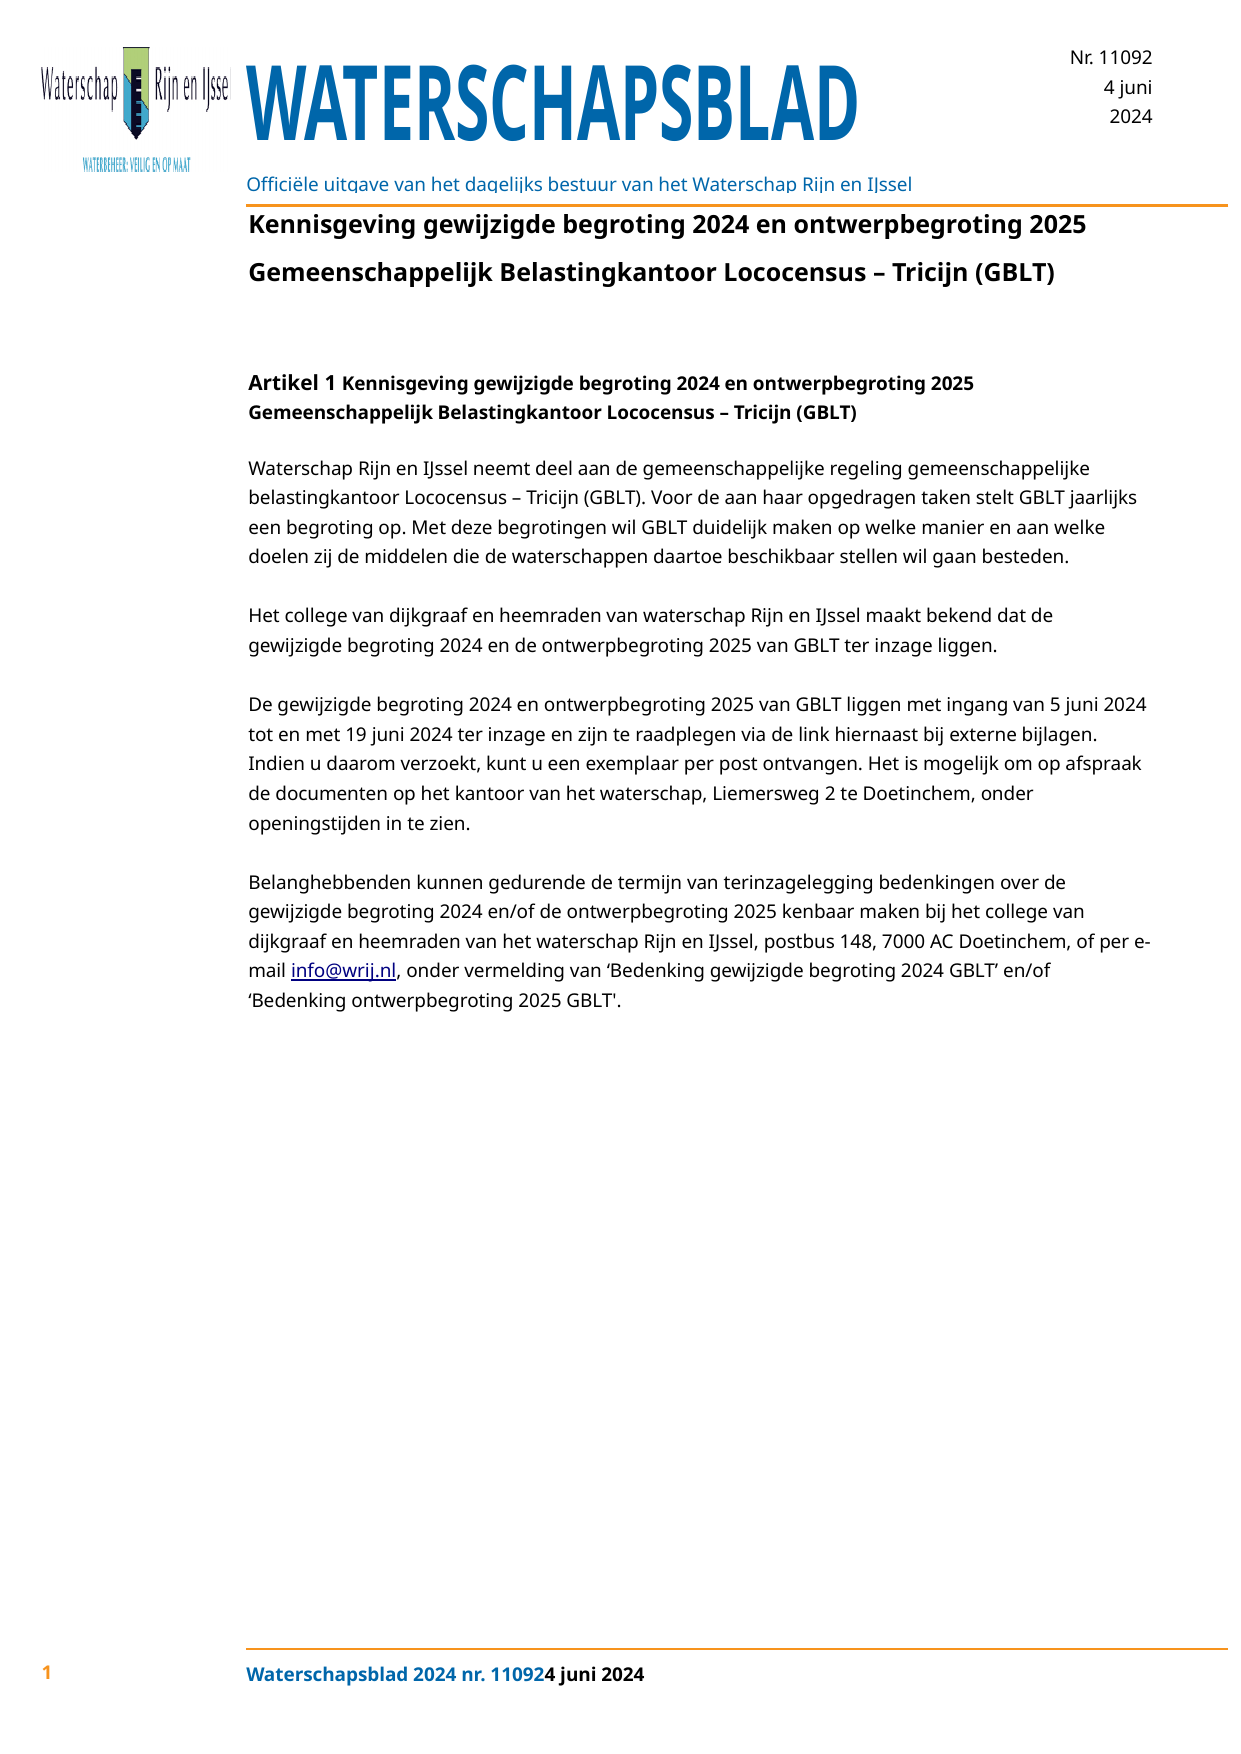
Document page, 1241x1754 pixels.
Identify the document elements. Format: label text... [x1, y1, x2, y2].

picture [41, 47, 231, 172]
text Kennisgeving gewijzigde begroting 2024 en ontwerpbegroting 2025 Gemeenschappelijk Belastingkantoor Lococensus – Tricijn (GBLT) [248, 207, 1152, 288]
text Belanghebbenden kunnen gedurende de termijn van terinzagelegging bedenkingen over de gewijzigde begroting 2024 en/of de ontwerpbegroting 2025 kenbaar maken bij het college van dijkgraaf en heemraden van het waterschap Rijn en IJssel, postbus 148, 7000 AC Doetinchem, of per e-mail info@wrij.nl, onder vermelding van ‘Bedenking gewijzigde begroting 2024 GBLT’ en/of ‘Bedenking ontwerpbegroting 2025 GBLT'. [248, 869, 1152, 1013]
text De gewijzigde begroting 2024 en ontwerpbegroting 2025 van GBLT liggen met ingang van 5 juni 2024 tot en met 19 juni 2024 ter inzage en zijn te raadplegen via de link hiernaast bij externe bijlagen. Indien u daarom verzoekt, kunt u een exemplaar per post ontvangen. Het is mogelijk om op afspraak de documenten op het kantoor van het waterschap, Liemersweg 2 te Doetinchem, onder openingstijden in te zien. [248, 691, 1152, 836]
text Waterschap Rijn en IJssel neemt deel aan de gemeenschappelijke regeling gemeenschappelijke belastingkantoor Lococensus – Tricijn (GBLT). Voor de aan haar opgedragen taken stelt GBLT jaarlijks een begroting op. Met deze begrotingen wil GBLT duidelijk maken op welke manier en aan welke doelen zij de middelen die de waterschappen daartoe beschikbaar stellen wil gaan besteden. [248, 455, 1152, 569]
text Het college van dijkgraaf en heemraden van waterschap Rijn en IJssel maakt bekend dat de gewijzigde begroting 2024 en de ontwerpbegroting 2025 van GBLT ter inzage liggen. [248, 603, 1152, 658]
text Artikel 1 Kennisgeving gewijzigde begroting 2024 en ontwerpbegroting 2025 Gemeenschappelijk Belastingkantoor Lococensus – Tricijn (GBLT) [248, 368, 1152, 425]
